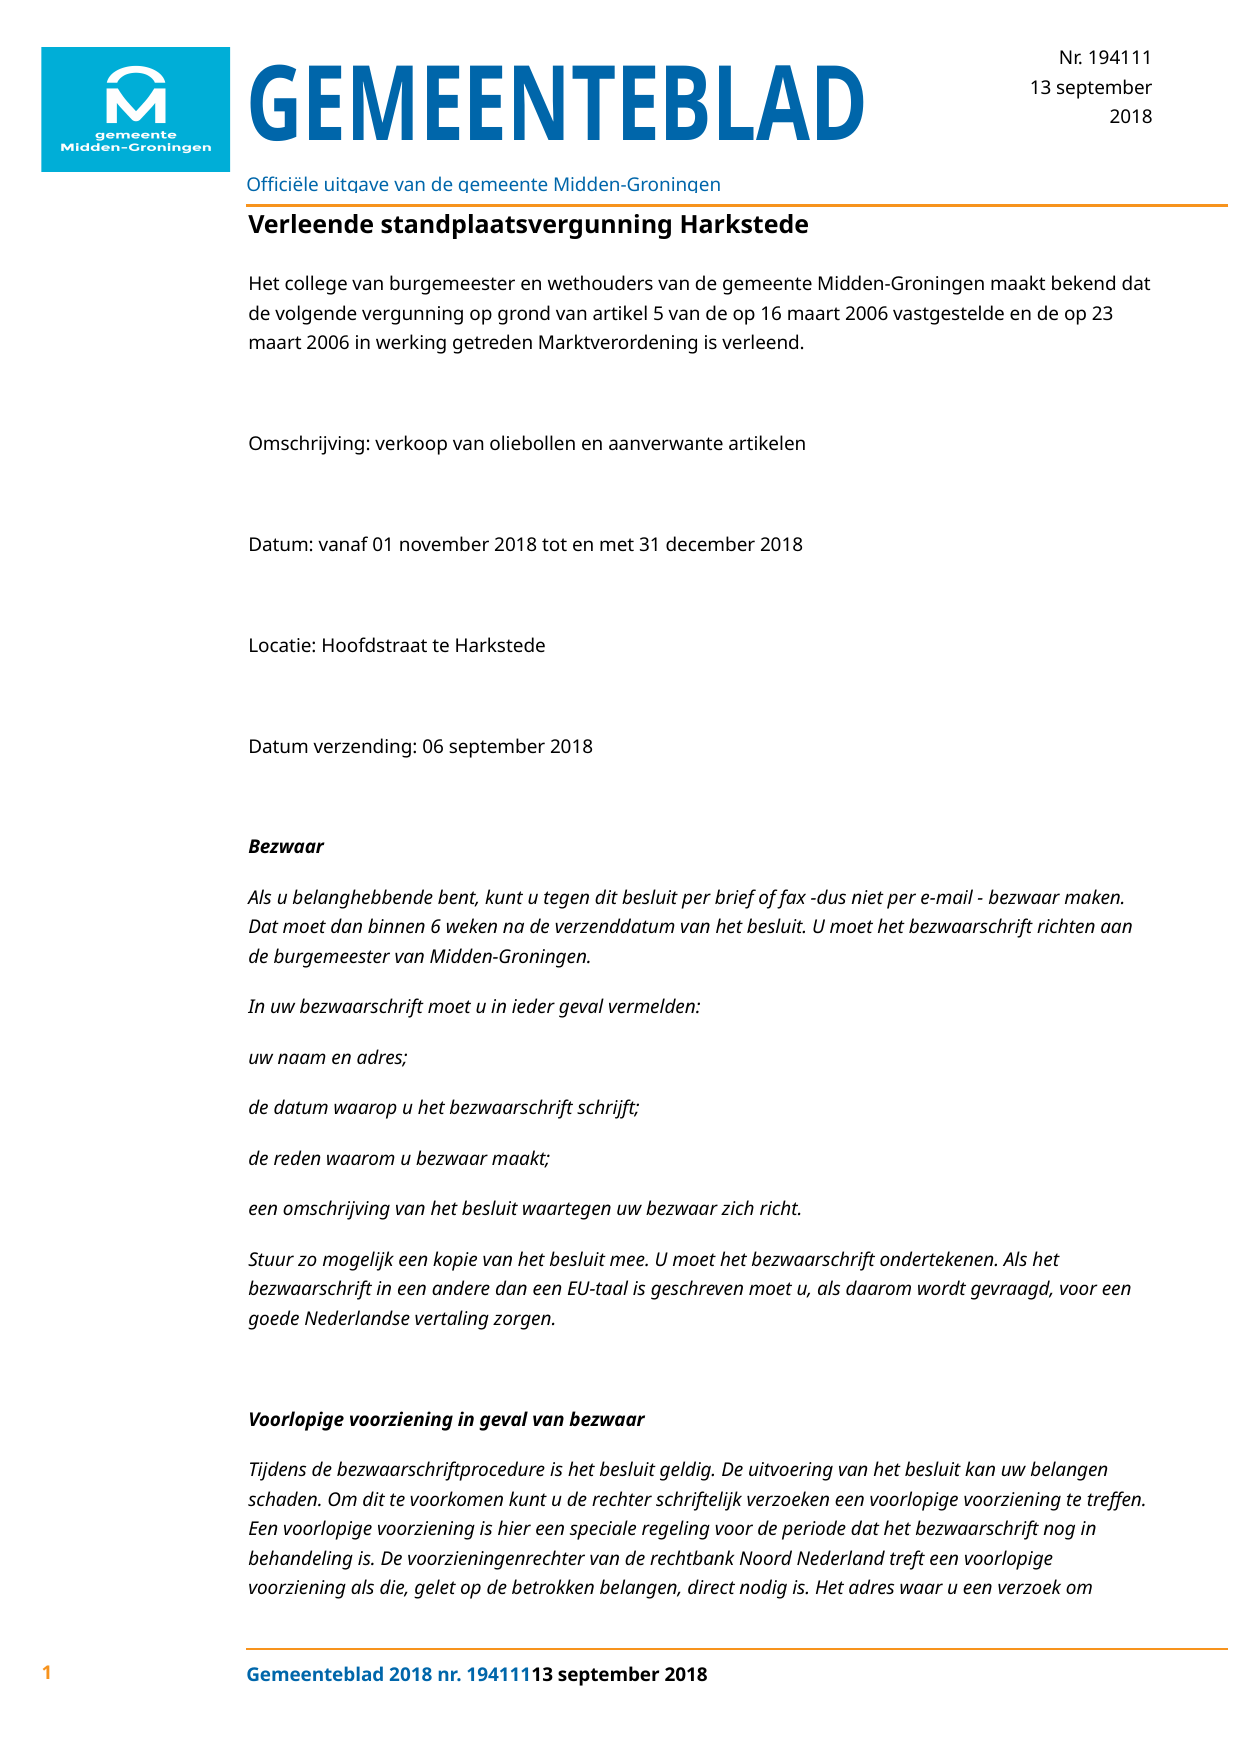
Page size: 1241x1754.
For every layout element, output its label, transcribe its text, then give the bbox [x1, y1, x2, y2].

text Verleende standplaatsvergunning Harkstede [248, 207, 1152, 241]
text Omschrijving: verkoop van oliebollen en aanverwante artikelen [248, 430, 1152, 456]
picture [107, 89, 165, 122]
text Datum verzending: 06 september 2018 [248, 733, 1152, 758]
text Tijdens de bezwaarschriftprocedure is het besluit geldig. De uitvoering van het besluit kan uw belangen schaden. Om dit te voorkomen kunt u de rechter schriftelijk verzoeken een voorlopige voorziening te treffen. Een voorlopige voorziening is hier een speciale regeling voor de periode dat het bezwaarschrift nog in behandeling is. De voorzieningenrechter van de rechtbank Noord Nederland treft een voorlopige voorziening als die, gelet op de betrokken belangen, direct nodig is. Het adres waar u een verzoek om [248, 1456, 1152, 1600]
text de datum waarop u het bezwaarschrift schrijft; [248, 1094, 1152, 1120]
text Het college van burgemeester en wethouders van de gemeente Midden-Groningen maakt bekend dat de volgende vergunning op grond van artikel 5 van de op 16 maart 2006 vastgestelde en de op 23 maart 2006 in werking getreden Marktverordening is verleend. [248, 270, 1152, 355]
text Voorlopige voorziening in geval van bezwaar [248, 1406, 1152, 1431]
picture [108, 66, 164, 82]
text Locatie: Hoofdstraat te Harkstede [248, 632, 1152, 658]
text Bezwaar [248, 834, 1152, 859]
text de reden waarom u bezwaar maakt; [248, 1145, 1152, 1171]
picture [184, 146, 190, 153]
text een omschrijving van het besluit waartegen uw bezwaar zich richt. [248, 1195, 1152, 1221]
text uw naam en adres; [248, 1044, 1152, 1070]
text Datum: vanaf 01 november 2018 tot en met 31 december 2018 [248, 531, 1152, 557]
text Stuur zo mogelijk een kopie van het besluit mee. U moet het bezwaarschrift ondertekenen. Als het bezwaarschrift in een andere dan een EU-taal is geschreven moet u, als daarom wordt gevraagd, voor een goede Nederlandse vertaling zorgen. [248, 1246, 1152, 1331]
text Als u belanghebbende bent, kunt u tegen dit besluit per brief of fax -dus niet per e-mail - bezwaar maken. Dat moet dan binnen 6 weken na de verzenddatum van het besluit. U moet het bezwaarschrift richten aan de burgemeester van Midden-Groningen. [248, 884, 1152, 969]
text In uw bezwaarschrift moet u in ieder geval vermelden: [248, 994, 1152, 1019]
